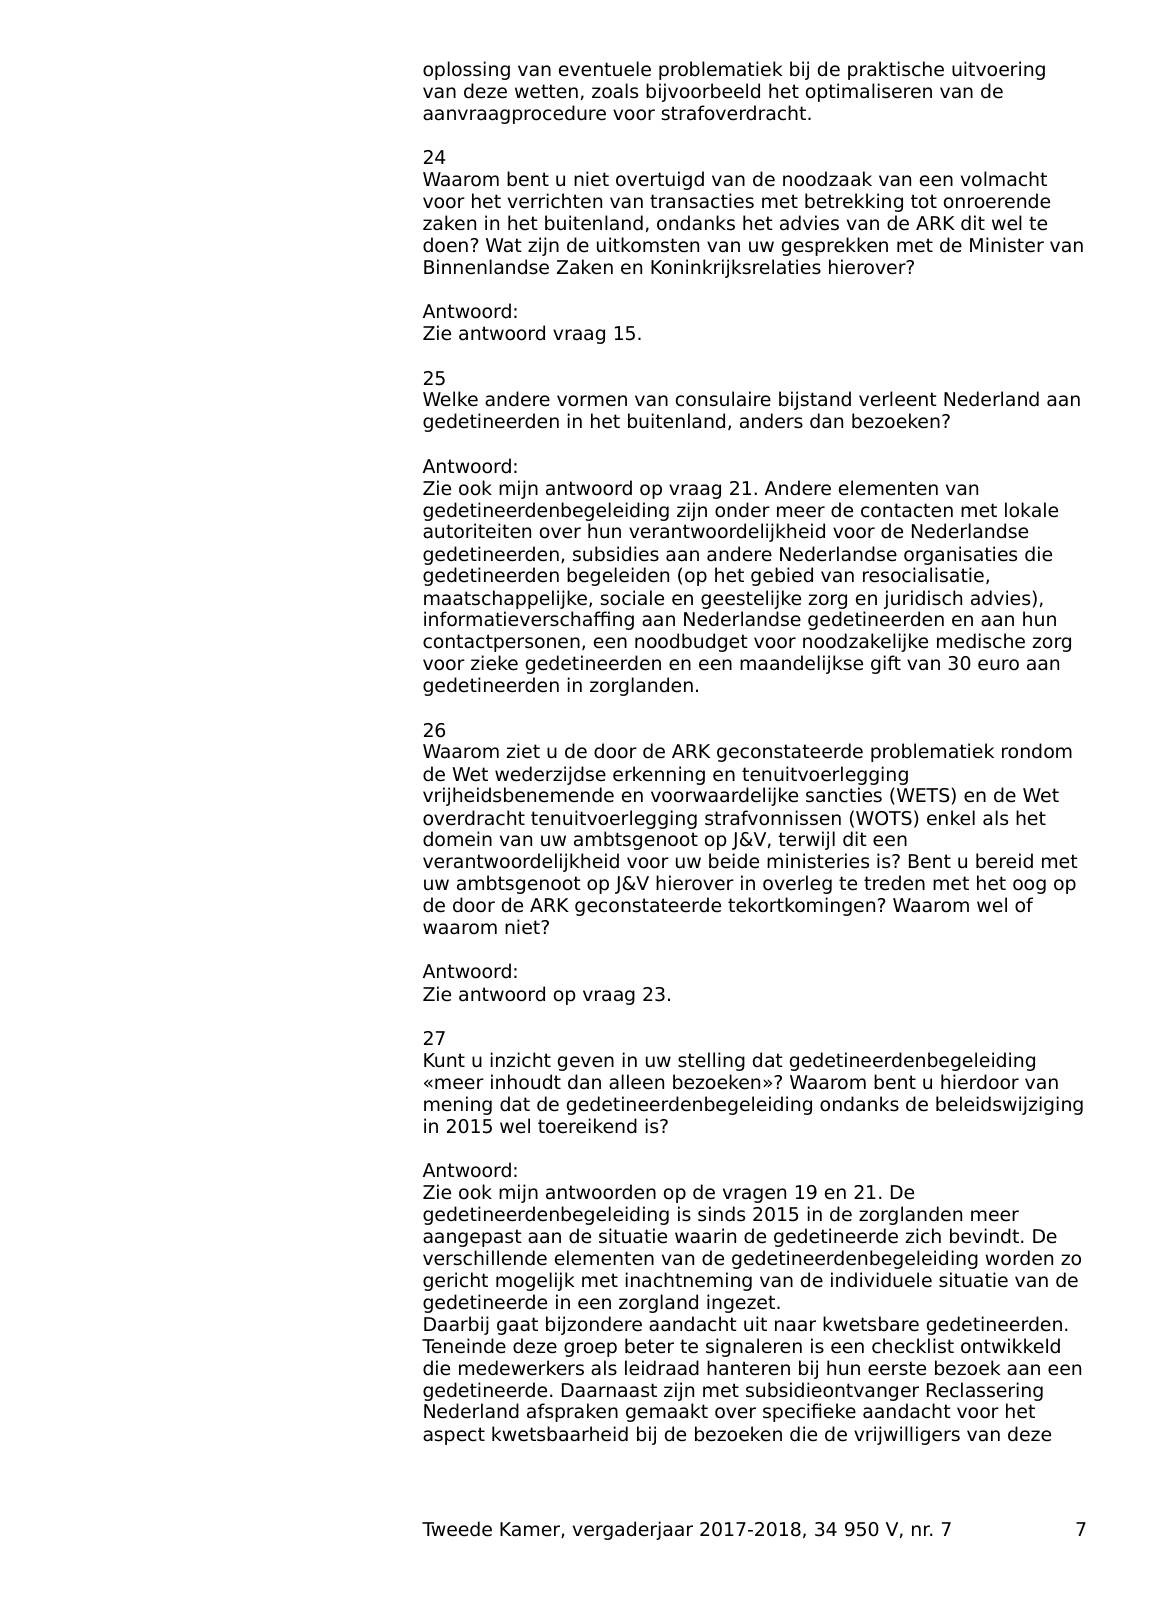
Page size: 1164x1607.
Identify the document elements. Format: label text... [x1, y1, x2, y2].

text Antwoord: [422, 456, 1087, 477]
text Waarom bent u niet overtuigd van de noodzaak van een volmacht voor het verrichten van transacties met betrekking tot onroerende zaken in het buitenland, ondanks het advies van de ARK dit wel te doen? Wat zijn de uitkomsten van uw gesprekken met de Minister van Binnenlandse Zaken en Koninkrijksrelaties hierover? [422, 169, 1087, 279]
text Kunt u inzicht geven in uw stelling dat gedetineerdenbegeleiding «meer inhoudt dan alleen bezoeken»? Waarom bent u hierdoor van mening dat de gedetineerdenbegeleiding ondanks de beleidswijziging in 2015 wel toereikend is? [422, 1049, 1087, 1137]
text 27 [422, 1028, 1087, 1049]
text Zie ook mijn antwoorden op de vragen 19 en 21. De gedetineerdenbegeleiding is sinds 2015 in de zorglanden meer aangepast aan de situatie waarin de gedetineerde zich bevindt. De verschillende elementen van de gedetineerdenbegeleiding worden zo gericht mogelijk met inachtneming van de individuele situatie van de gedetineerde in een zorgland ingezet. [422, 1182, 1087, 1313]
text Zie ook mijn antwoord op vraag 21. Andere elementen van gedetineerdenbegeleiding zijn onder meer de contacten met lokale autoriteiten over hun verantwoordelijkheid voor de Nederlandse gedetineerden, subsidies aan andere Nederlandse organisaties die gedetineerden begeleiden (op het gebied van resocialisatie, maatschappelijke, sociale en geestelijke zorg en juridisch advies), informatieverschaffing aan Nederlandse gedetineerden en aan hun contactpersonen, een noodbudget voor noodzakelijke medische zorg voor zieke gedetineerden en een maandelijkse gift van 30 euro aan gedetineerden in zorglanden. [422, 477, 1087, 697]
text Antwoord: [422, 1160, 1087, 1182]
text 25 [422, 367, 1087, 389]
text Zie antwoord vraag 15. [422, 323, 1087, 345]
text Zie antwoord op vraag 23. [422, 983, 1087, 1005]
text Antwoord: [422, 961, 1087, 983]
text Welke andere vormen van consulaire bijstand verleent Nederland aan gedetineerden in het buitenland, anders dan bezoeken? [422, 389, 1087, 433]
text 24 [422, 147, 1087, 169]
text oplossing van eventuele problematiek bij de praktische uitvoering van deze wetten, zoals bijvoorbeeld het optimaliseren van de aanvraagprocedure voor strafoverdracht. [422, 59, 1087, 125]
text 26 [422, 719, 1087, 741]
text Antwoord: [422, 301, 1087, 323]
text Daarbij gaat bijzondere aandacht uit naar kwetsbare gedetineerden. Teneinde deze groep beter te signaleren is een checklist ontwikkeld die medewerkers als leidraad hanteren bij hun eerste bezoek aan een gedetineerde. Daarnaast zijn met subsidieontvanger Reclassering Nederland afspraken gemaakt over specifieke aandacht voor het aspect kwetsbaarheid bij de bezoeken die de vrijwilligers van deze [422, 1313, 1087, 1445]
text Waarom ziet u de door de ARK geconstateerde problematiek rondom de Wet wederzijdse erkenning en tenuitvoerlegging vrijheidsbenemende en voorwaardelijke sancties (WETS) en de Wet overdracht tenuitvoerlegging strafvonnissen (WOTS) enkel als het domein van uw ambtsgenoot op J&V, terwijl dit een verantwoordelijkheid voor uw beide ministeries is? Bent u bereid met uw ambtsgenoot op J&V hierover in overleg te treden met het oog op de door de ARK geconstateerde tekortkomingen? Waarom wel of waarom niet? [422, 741, 1087, 939]
